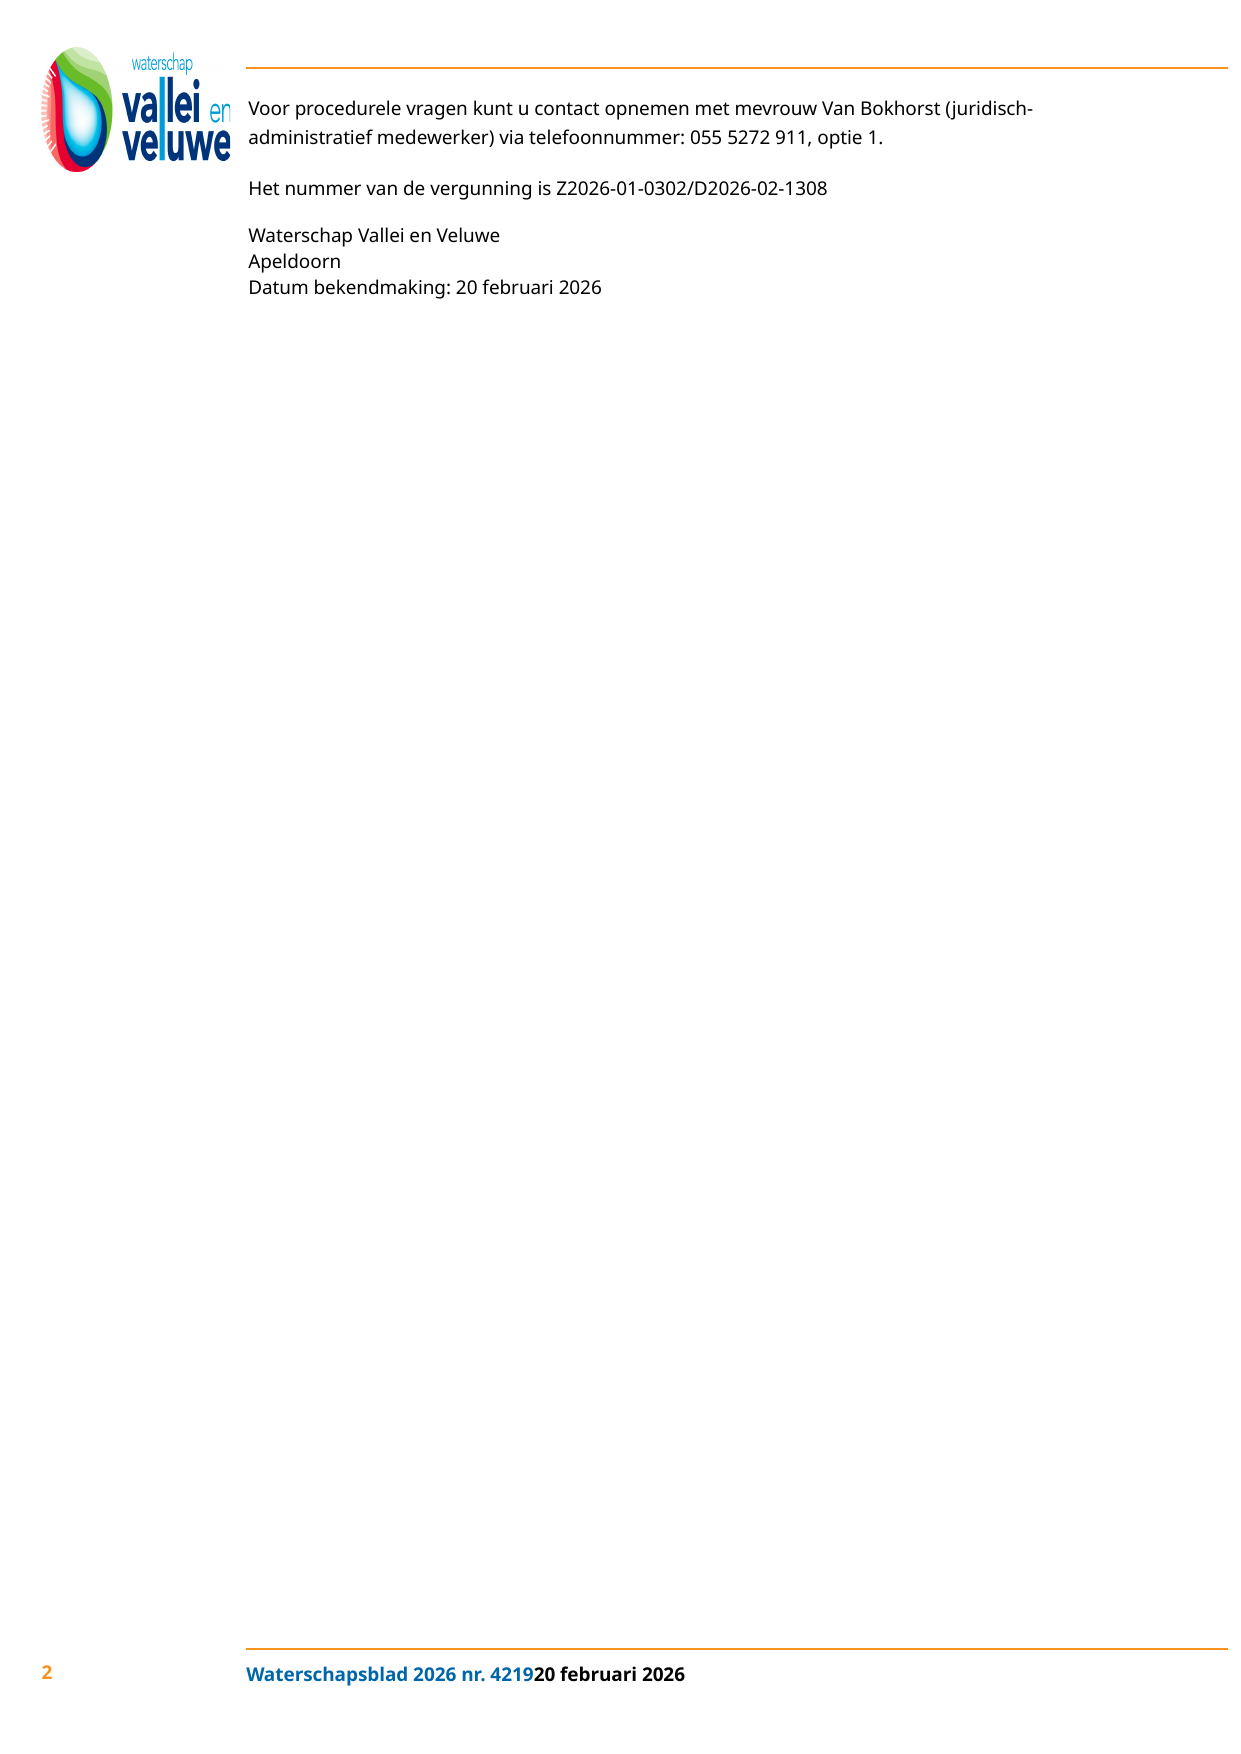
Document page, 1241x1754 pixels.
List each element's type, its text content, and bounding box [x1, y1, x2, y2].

text Apeldoorn [248, 248, 1152, 274]
text Het nummer van de vergunning is Z2026-01-0302/D2026-02-1308 [248, 175, 1152, 201]
text Datum bekendmaking: 20 februari 2026 [248, 274, 1152, 300]
picture [41, 47, 231, 172]
text Waterschap Vallei en Veluwe [248, 223, 1152, 248]
text Voor procedurele vragen kunt u contact opnemen met mevrouw Van Bokhorst (juridisch-administratief medewerker) via telefoonnummer: 055 5272 911, optie 1. [248, 95, 1152, 150]
